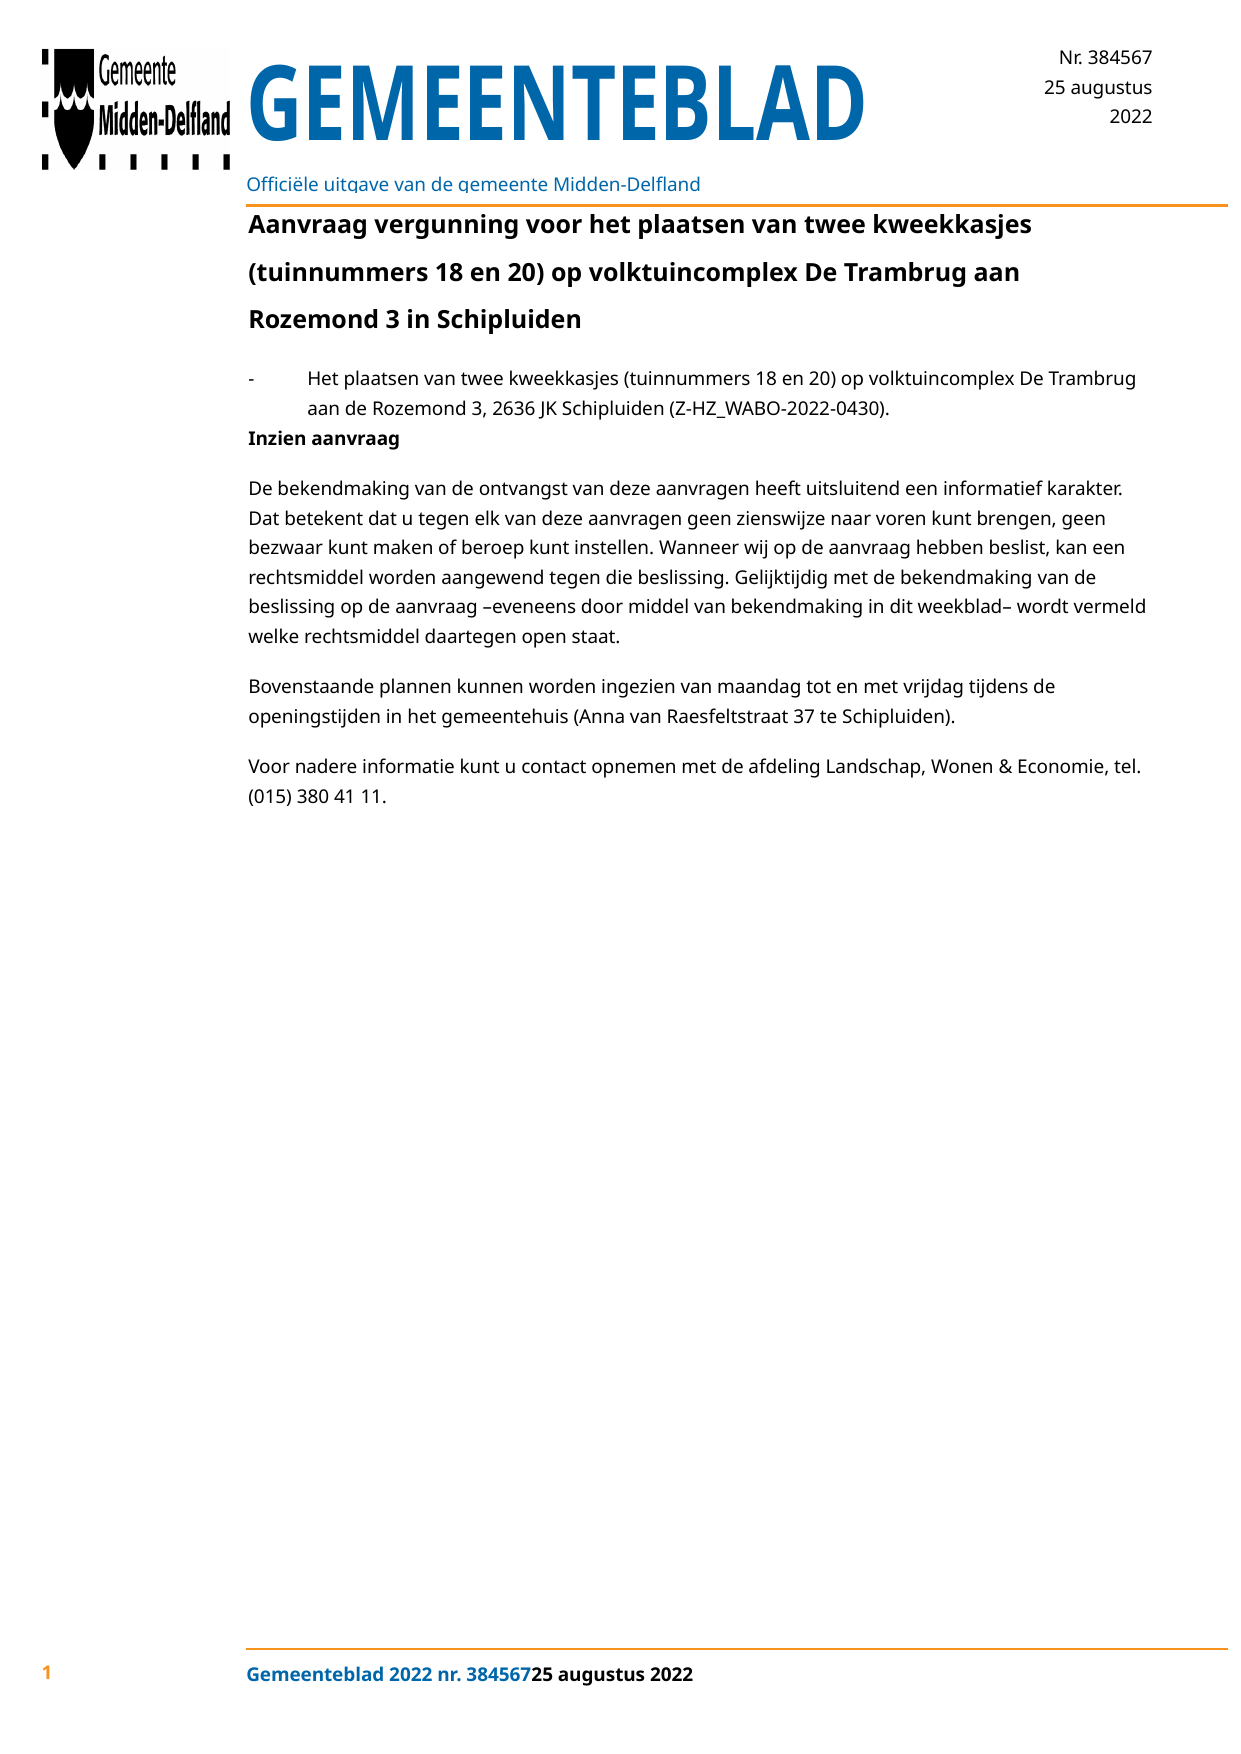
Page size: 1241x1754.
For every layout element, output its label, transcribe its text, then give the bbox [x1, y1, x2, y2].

text De bekendmaking van de ontvangst van deze aanvragen heeft uitsluitend een informatief karakter. Dat betekent dat u tegen elk van deze aanvragen geen zienswijze naar voren kunt brengen, geen bezwaar kunt maken of beroep kunt instellen. Wanneer wij op de aanvraag hebben beslist, kan een rechtsmiddel worden aangewend tegen die beslissing. Gelijktijdig met de bekendmaking van de beslissing op de aanvraag –eveneens door middel van bekendmaking in dit weekblad– wordt vermeld welke rechtsmiddel daartegen open staat. [248, 475, 1152, 649]
text Bovenstaande plannen kunnen worden ingezien van maandag tot en met vrijdag tijdens de openingstijden in het gemeentehuis (Anna van Raesfeltstraat 37 te Schipluiden). [248, 673, 1152, 729]
text Voor nadere informatie kunt u contact opnemen met de afdeling Landschap, Wonen & Economie, tel. (015) 380 41 11. [248, 753, 1152, 809]
picture [41, 47, 231, 172]
list Het plaatsen van twee kweekkasjes (tuinnummers 18 en 20) op volktuincomplex De Trambrug aan de Rozemond 3, 2636 JK Schipluiden (Z-HZ_WABO-2022-0430). [248, 366, 1152, 421]
text Aanvraag vergunning voor het plaatsen van twee kweekkasjes (tuinnummers 18 en 20) op volktuincomplex De Trambrug aan Rozemond 3 in Schipluiden [248, 207, 1152, 336]
text Inzien aanvraag [248, 425, 1152, 450]
